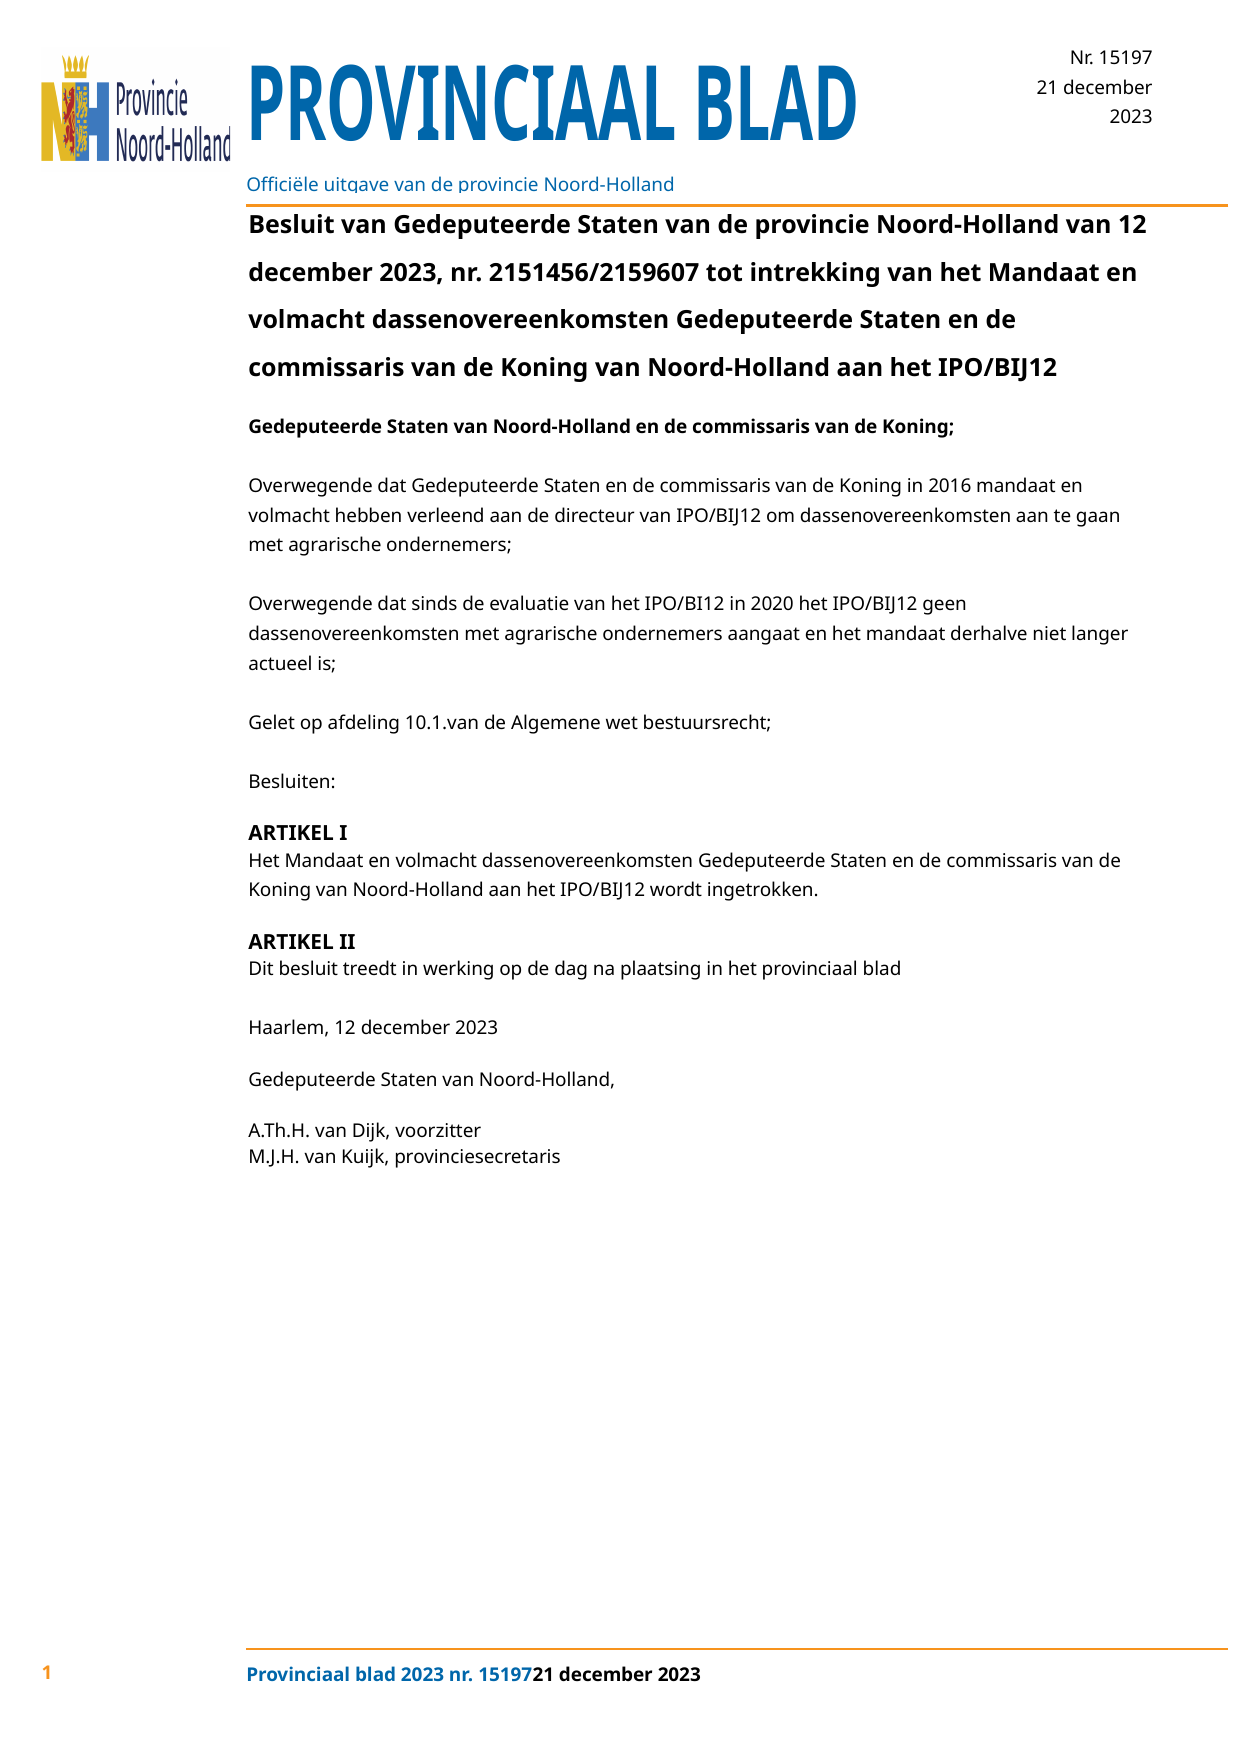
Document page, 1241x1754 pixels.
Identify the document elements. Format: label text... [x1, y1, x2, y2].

picture [41, 47, 231, 172]
text Besluiten: [248, 768, 1152, 794]
text Het Mandaat en volmacht dassenovereenkomsten Gedeputeerde Staten en de commissaris van de Koning van Noord-Holland aan het IPO/BIJ12 wordt ingetrokken. [248, 847, 1152, 902]
text Gedeputeerde Staten van Noord-Holland, [248, 1066, 1152, 1092]
text ARTIKEL II [248, 927, 1152, 955]
text Haarlem, 12 december 2023 [248, 1014, 1152, 1040]
text Overwegende dat Gedeputeerde Staten en de commissaris van de Koning in 2016 mandaat en volmacht hebben verleend aan de directeur van IPO/BIJ12 om dassenovereenkomsten aan te gaan met agrarische ondernemers; [248, 472, 1152, 557]
text A.Th.H. van Dijk, voorzitter [248, 1117, 1152, 1143]
text ARTIKEL I [248, 818, 1152, 847]
text Dit besluit treedt in werking op de dag na plaatsing in het provinciaal blad [248, 955, 1152, 981]
text M.J.H. van Kuijk, provinciesecretaris [248, 1143, 1152, 1169]
text Overwegende dat sinds de evaluatie van het IPO/BI12 in 2020 het IPO/BIJ12 geen dassenovereenkomsten met agrarische ondernemers aangaat en het mandaat derhalve niet langer actueel is; [248, 591, 1152, 676]
text Gedeputeerde Staten van Noord-Holland en de commissaris van de Koning; [248, 413, 1152, 439]
text Besluit van Gedeputeerde Staten van de provincie Noord-Holland van 12 december 2023, nr. 2151456/2159607 tot intrekking van het Mandaat en volmacht dassenovereenkomsten Gedeputeerde Staten en de commissaris van de Koning van Noord-Holland aan het IPO/BIJ12 [248, 207, 1152, 384]
text Gelet op afdeling 10.1.van de Algemene wet bestuursrecht; [248, 709, 1152, 735]
